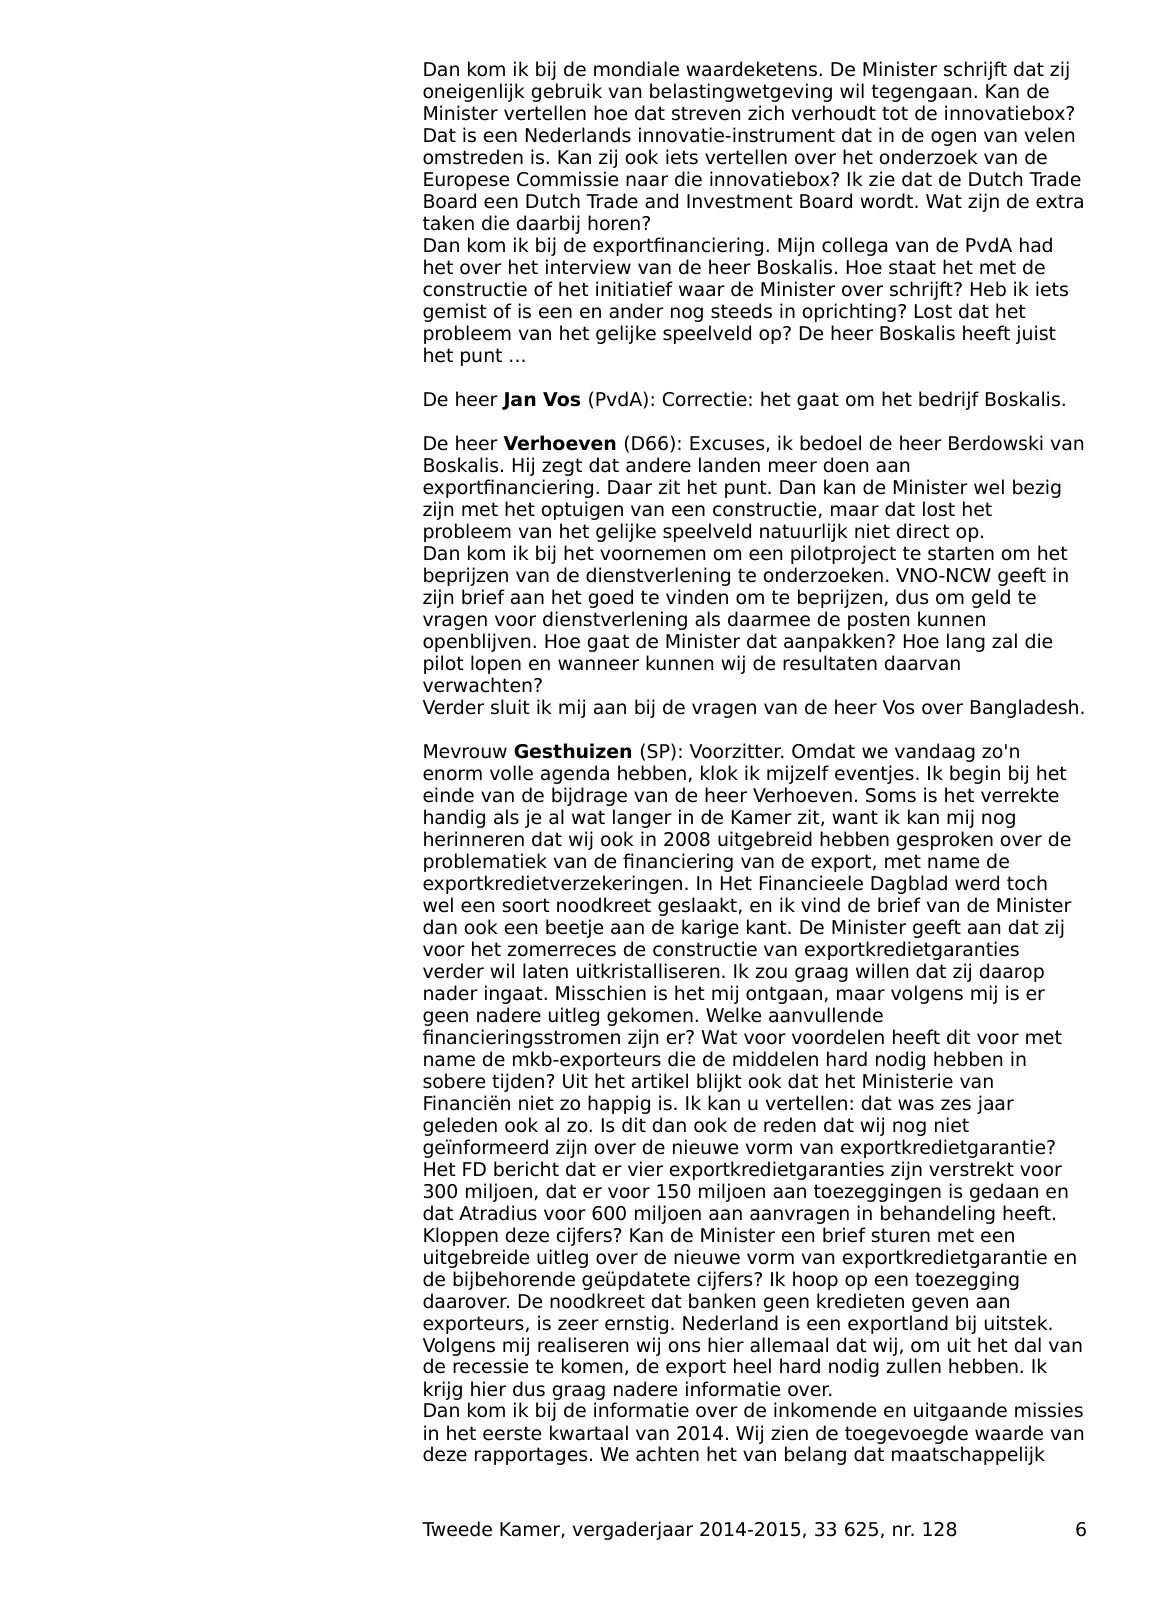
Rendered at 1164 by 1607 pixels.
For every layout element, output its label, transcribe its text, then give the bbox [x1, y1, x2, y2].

text Dan kom ik bij de informatie over de inkomende en uitgaande missies in het eerste kwartaal van 2014. Wij zien de toegevoegde waarde van deze rapportages. We achten het van belang dat maatschappelijk [422, 1400, 1087, 1466]
text De heer Jan Vos (PvdA): Correctie: het gaat om het bedrijf Boskalis. [422, 389, 1087, 411]
text Dan kom ik bij de mondiale waardeketens. De Minister schrijft dat zij oneigenlijk gebruik van belastingwetgeving wil tegengaan. Kan de Minister vertellen hoe dat streven zich verhoudt tot de innovatiebox? Dat is een Nederlands innovatie-instrument dat in de ogen van velen omstreden is. Kan zij ook iets vertellen over het onderzoek van de Europese Commissie naar die innovatiebox? Ik zie dat de Dutch Trade Board een Dutch Trade and Investment Board wordt. Wat zijn de extra taken die daarbij horen? [422, 59, 1087, 235]
text Mevrouw Gesthuizen (SP): Voorzitter. Omdat we vandaag zo'n enorm volle agenda hebben, klok ik mijzelf eventjes. Ik begin bij het einde van de bijdrage van de heer Verhoeven. Soms is het verrekte handig als je al wat langer in de Kamer zit, want ik kan mij nog herinneren dat wij ook in 2008 uitgebreid hebben gesproken over de problematiek van de financiering van de export, met name de exportkredietverzekeringen. In Het Financieele Dagblad werd toch wel een soort noodkreet geslaakt, en ik vind de brief van de Minister dan ook een beetje aan de karige kant. De Minister geeft aan dat zij voor het zomerreces de constructie van exportkredietgaranties verder wil laten uitkristalliseren. Ik zou graag willen dat zij daarop nader ingaat. Misschien is het mij ontgaan, maar volgens mij is er geen nadere uitleg gekomen. Welke aanvullende financieringsstromen zijn er? Wat voor voordelen heeft dit voor met name de mkb-exporteurs die de middelen hard nodig hebben in sobere tijden? Uit het artikel blijkt ook dat het Ministerie van Financiën niet zo happig is. Ik kan u vertellen: dat was zes jaar geleden ook al zo. Is dit dan ook de reden dat wij nog niet geïnformeerd zijn over de nieuwe vorm van exportkredietgarantie? Het FD bericht dat er vier exportkredietgaranties zijn verstrekt voor 300 miljoen, dat er voor 150 miljoen aan toezeggingen is gedaan en dat Atradius voor 600 miljoen aan aanvragen in behandeling heeft. Kloppen deze cijfers? Kan de Minister een brief sturen met een uitgebreide uitleg over de nieuwe vorm van exportkredietgarantie en de bijbehorende geüpdatete cijfers? Ik hoop op een toezegging daarover. De noodkreet dat banken geen kredieten geven aan exporteurs, is zeer ernstig. Nederland is een exportland bij uitstek. Volgens mij realiseren wij ons hier allemaal dat wij, om uit het dal van de recessie te komen, de export heel hard nodig zullen hebben. Ik krijg hier dus graag nadere informatie over. [422, 741, 1087, 1400]
text Dan kom ik bij de exportfinanciering. Mijn collega van de PvdA had het over het interview van de heer Boskalis. Hoe staat het met de constructie of het initiatief waar de Minister over schrijft? Heb ik iets gemist of is een en ander nog steeds in oprichting? Lost dat het probleem van het gelijke speelveld op? De heer Boskalis heeft juist het punt ... [422, 235, 1087, 367]
text De heer Verhoeven (D66): Excuses, ik bedoel de heer Berdowski van Boskalis. Hij zegt dat andere landen meer doen aan exportfinanciering. Daar zit het punt. Dan kan de Minister wel bezig zijn met het optuigen van een constructie, maar dat lost het probleem van het gelijke speelveld natuurlijk niet direct op. [422, 433, 1087, 543]
text Verder sluit ik mij aan bij de vragen van de heer Vos over Bangladesh. [422, 697, 1087, 719]
text Dan kom ik bij het voornemen om een pilotproject te starten om het beprijzen van de dienstverlening te onderzoeken. VNO-NCW geeft in zijn brief aan het goed te vinden om te beprijzen, dus om geld te vragen voor dienstverlening als daarmee de posten kunnen openblijven. Hoe gaat de Minister dat aanpakken? Hoe lang zal die pilot lopen en wanneer kunnen wij de resultaten daarvan verwachten? [422, 543, 1087, 697]
